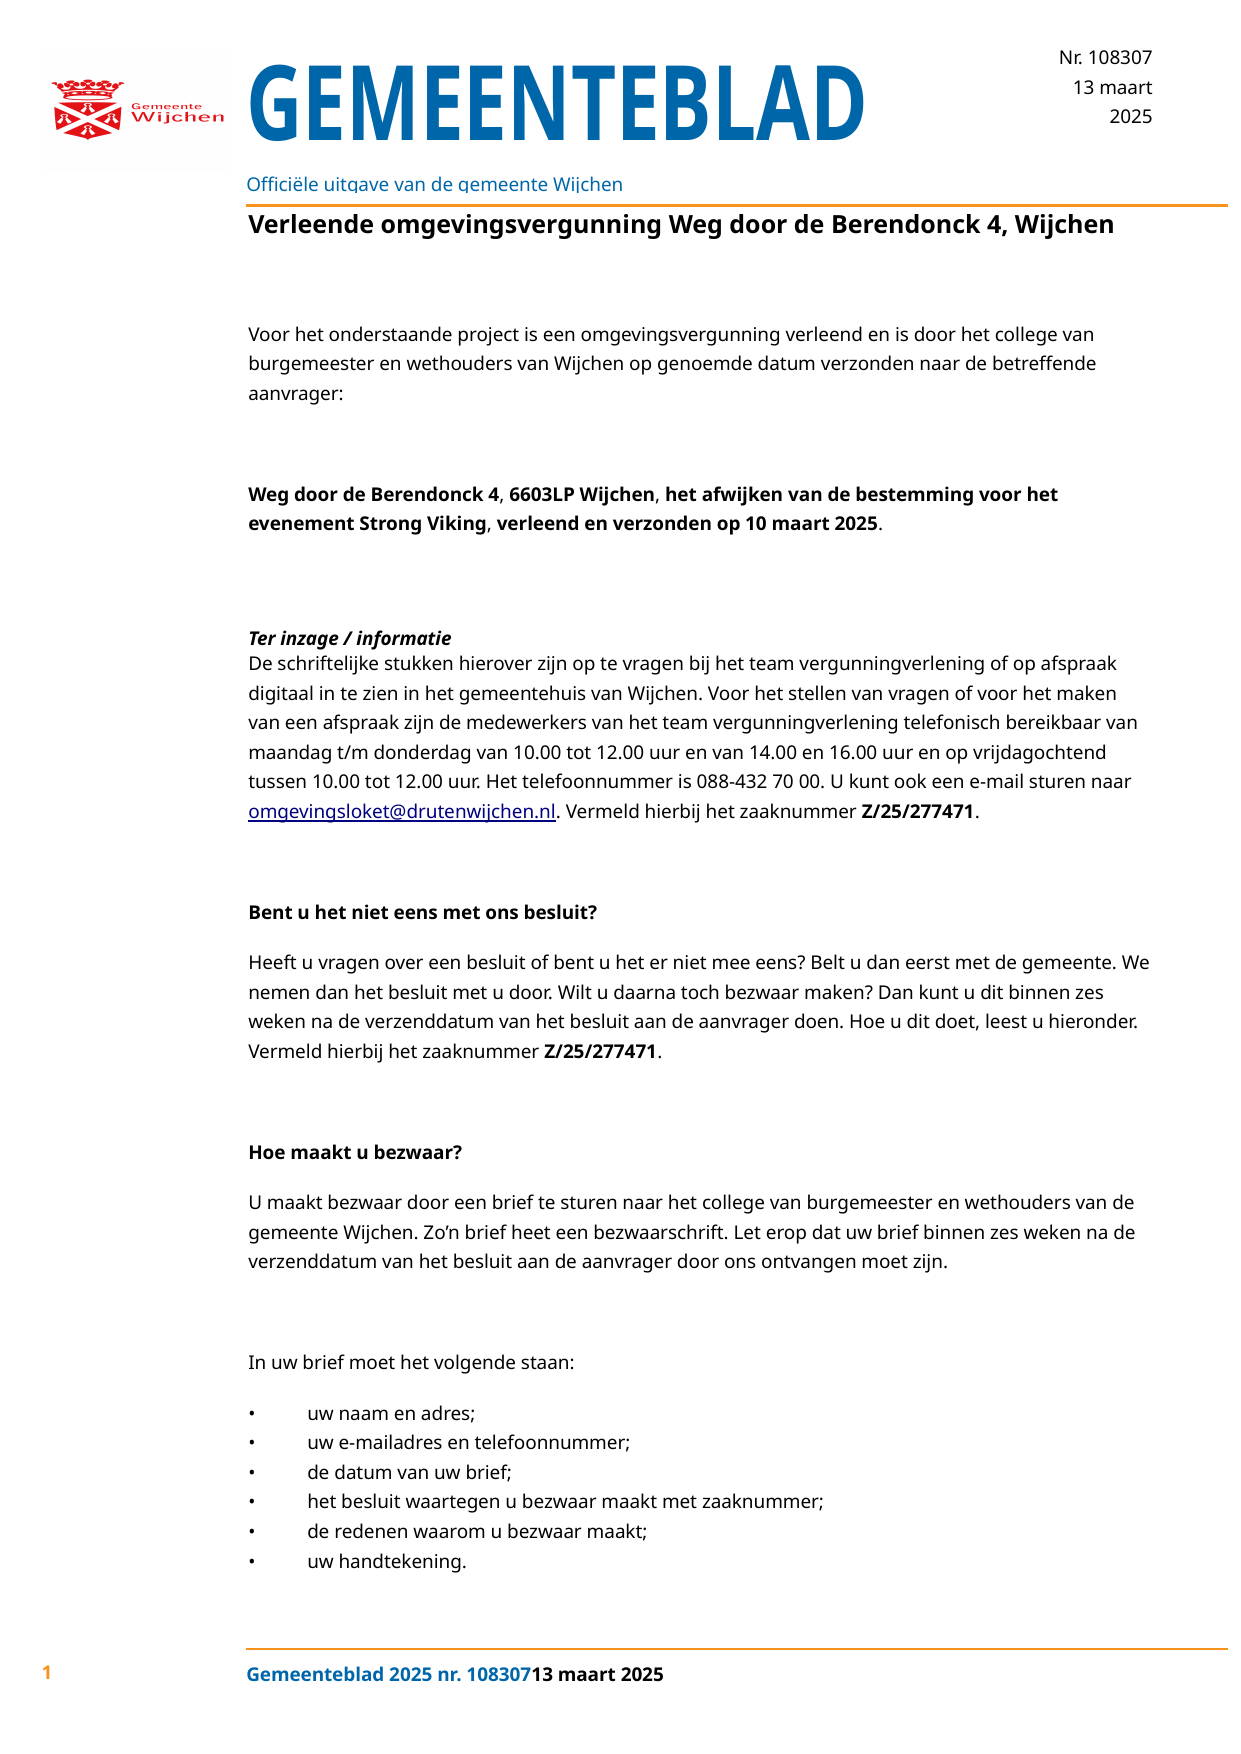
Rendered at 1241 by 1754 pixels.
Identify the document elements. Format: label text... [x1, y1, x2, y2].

list uw e-mailadres en telefoonnummer; [248, 1429, 1152, 1455]
text Hoe maakt u bezwaar? [248, 1139, 1152, 1165]
text Bent u het niet eens met ons besluit? [248, 899, 1152, 925]
list uw handtekening. [248, 1548, 1152, 1574]
text Weg door de Berendonck 4, 6603LP Wijchen, het afwijken van de bestemming voor het evenement Strong Viking, verleend en verzonden op 10 maart 2025. [248, 481, 1152, 536]
list de datum van uw brief; [248, 1459, 1152, 1485]
text Voor het onderstaande project is een omgevingsvergunning verleend en is door het college van burgemeester en wethouders van Wijchen op genoemde datum verzonden naar de betreffende aanvrager: [248, 321, 1152, 406]
list het besluit waartegen u bezwaar maakt met zaaknummer; [248, 1489, 1152, 1514]
text Ter inzage / informatie [248, 625, 1152, 650]
picture [41, 47, 231, 172]
text De schriftelijke stukken hierover zijn op te vragen bij het team vergunningverlening of op afspraak digitaal in te zien in het gemeentehuis van Wijchen. Voor het stellen van vragen of voor het maken van een afspraak zijn de medewerkers van het team vergunningverlening telefonisch bereikbaar van maandag t/m donderdag van 10.00 tot 12.00 uur en van 14.00 en 16.00 uur en op vrijdagochtend tussen 10.00 tot 12.00 uur. Het telefoonnummer is 088-432 70 00. U kunt ook een e-mail sturen naar omgevingsloket@drutenwijchen.nl. Vermeld hierbij het zaaknummer Z/25/277471. [248, 650, 1152, 824]
list de redenen waarom u bezwaar maakt; [248, 1518, 1152, 1544]
text Heeft u vragen over een besluit of bent u het er niet mee eens? Belt u dan eerst met de gemeente. We nemen dan het besluit met u door. Wilt u daarna toch bezwaar maken? Dan kunt u dit binnen zes weken na de verzenddatum van het besluit aan de aanvrager doen. Hoe u dit doet, leest u hieronder. Vermeld hierbij het zaaknummer Z/25/277471. [248, 949, 1152, 1064]
text U maakt bezwaar door een brief te sturen naar het college van burgemeester en wethouders van de gemeente Wijchen. Zo’n brief heet een bezwaarschrift. Let erop dat uw brief binnen zes weken na de verzenddatum van het besluit aan de aanvrager door ons ontvangen moet zijn. [248, 1189, 1152, 1274]
text Verleende omgevingsvergunning Weg door de Berendonck 4, Wijchen [248, 207, 1152, 241]
text In uw brief moet het volgende staan: [248, 1349, 1152, 1375]
list uw naam en adres; [248, 1400, 1152, 1426]
